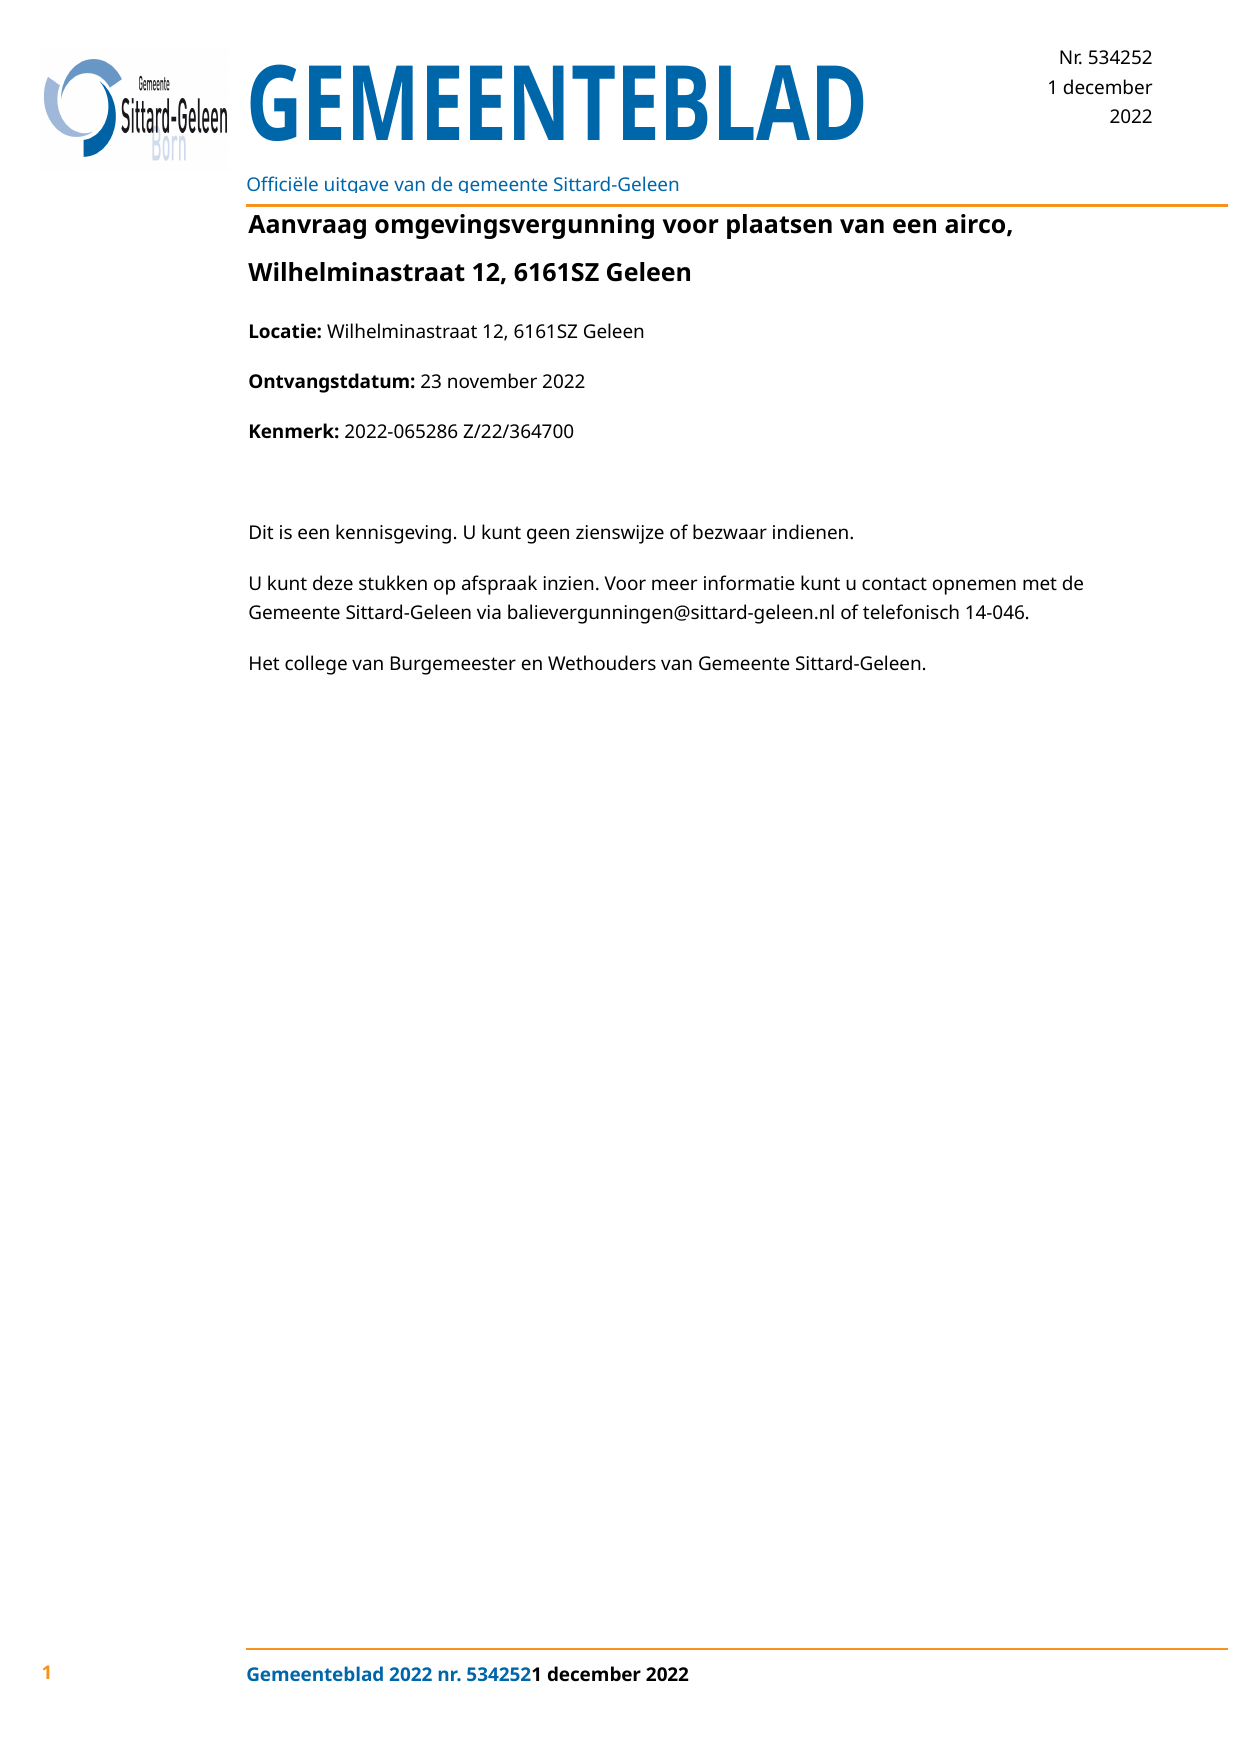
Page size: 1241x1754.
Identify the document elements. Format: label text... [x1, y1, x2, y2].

text Locatie: Wilhelminastraat 12, 6161SZ Geleen [248, 318, 1152, 344]
text Aanvraag omgevingsvergunning voor plaatsen van een airco, Wilhelminastraat 12, 6161SZ Geleen [248, 207, 1152, 288]
text Dit is een kennisgeving. U kunt geen zienswijze of bezwaar indienen. [248, 519, 1152, 545]
text U kunt deze stukken op afspraak inzien. Voor meer informatie kunt u contact opnemen met de Gemeente Sittard-Geleen via balievergunningen@sittard-geleen.nl of telefonisch 14-046. [248, 570, 1152, 625]
picture [41, 47, 231, 172]
text Ontvangstdatum: 23 november 2022 [248, 368, 1152, 394]
text Het college van Burgemeester en Wethouders van Gemeente Sittard-Geleen. [248, 650, 1152, 676]
text Kenmerk: 2022-065286 Z/22/364700 [248, 419, 1152, 444]
